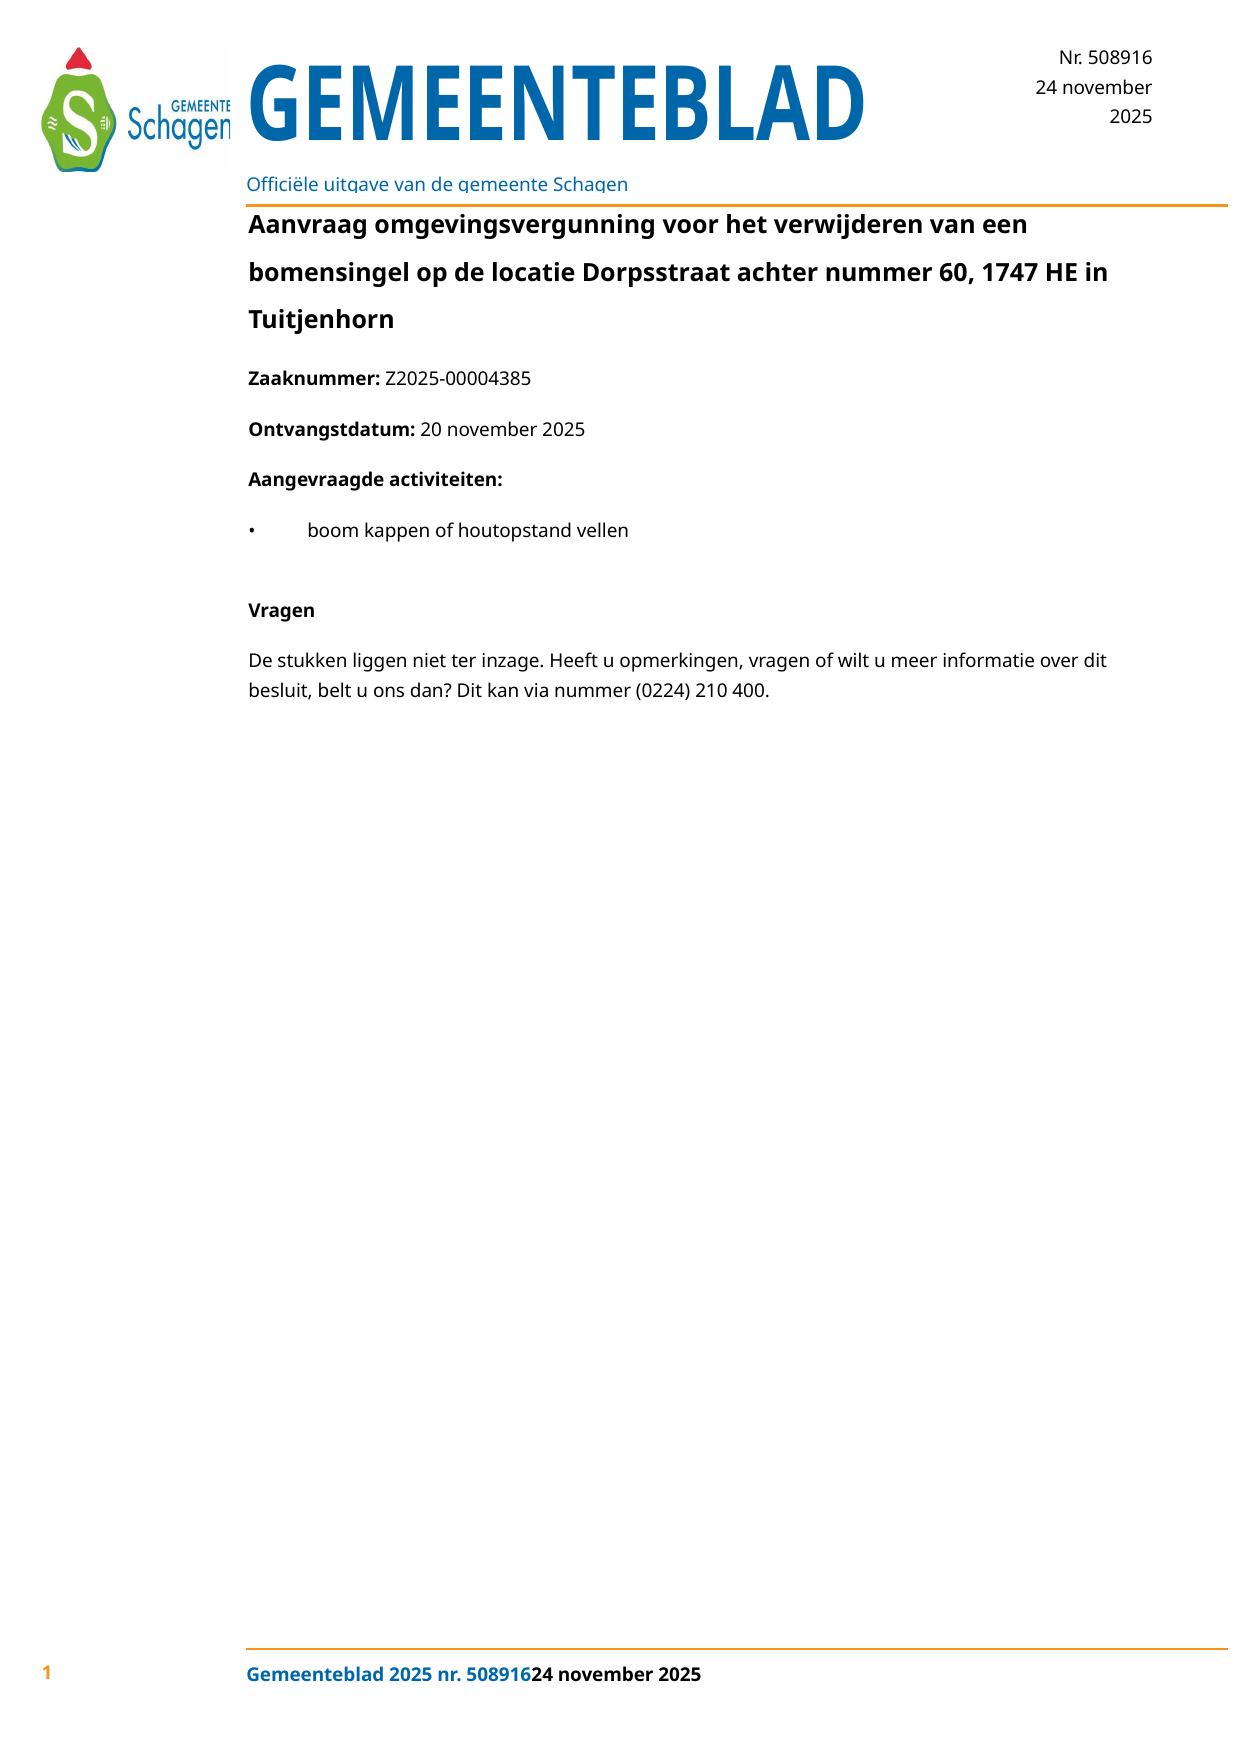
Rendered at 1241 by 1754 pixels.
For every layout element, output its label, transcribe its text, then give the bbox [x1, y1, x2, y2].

text Aangevraagde activiteiten: [248, 466, 1152, 492]
text Aanvraag omgevingsvergunning voor het verwijderen van een bomensingel op de locatie Dorpsstraat achter nummer 60, 1747 HE in Tuitjenhorn [248, 207, 1152, 336]
text De stukken liggen niet ter inzage. Heeft u opmerkingen, vragen of wilt u meer informatie over dit besluit, belt u ons dan? Dit kan via nummer (0224) 210 400. [248, 647, 1152, 702]
list boom kappen of houtopstand vellen [248, 517, 1152, 542]
text Vragen [248, 597, 1152, 622]
text Ontvangstdatum: 20 november 2025 [248, 416, 1152, 442]
text Zaaknummer: Z2025-00004385 [248, 366, 1152, 391]
picture [41, 47, 231, 172]
